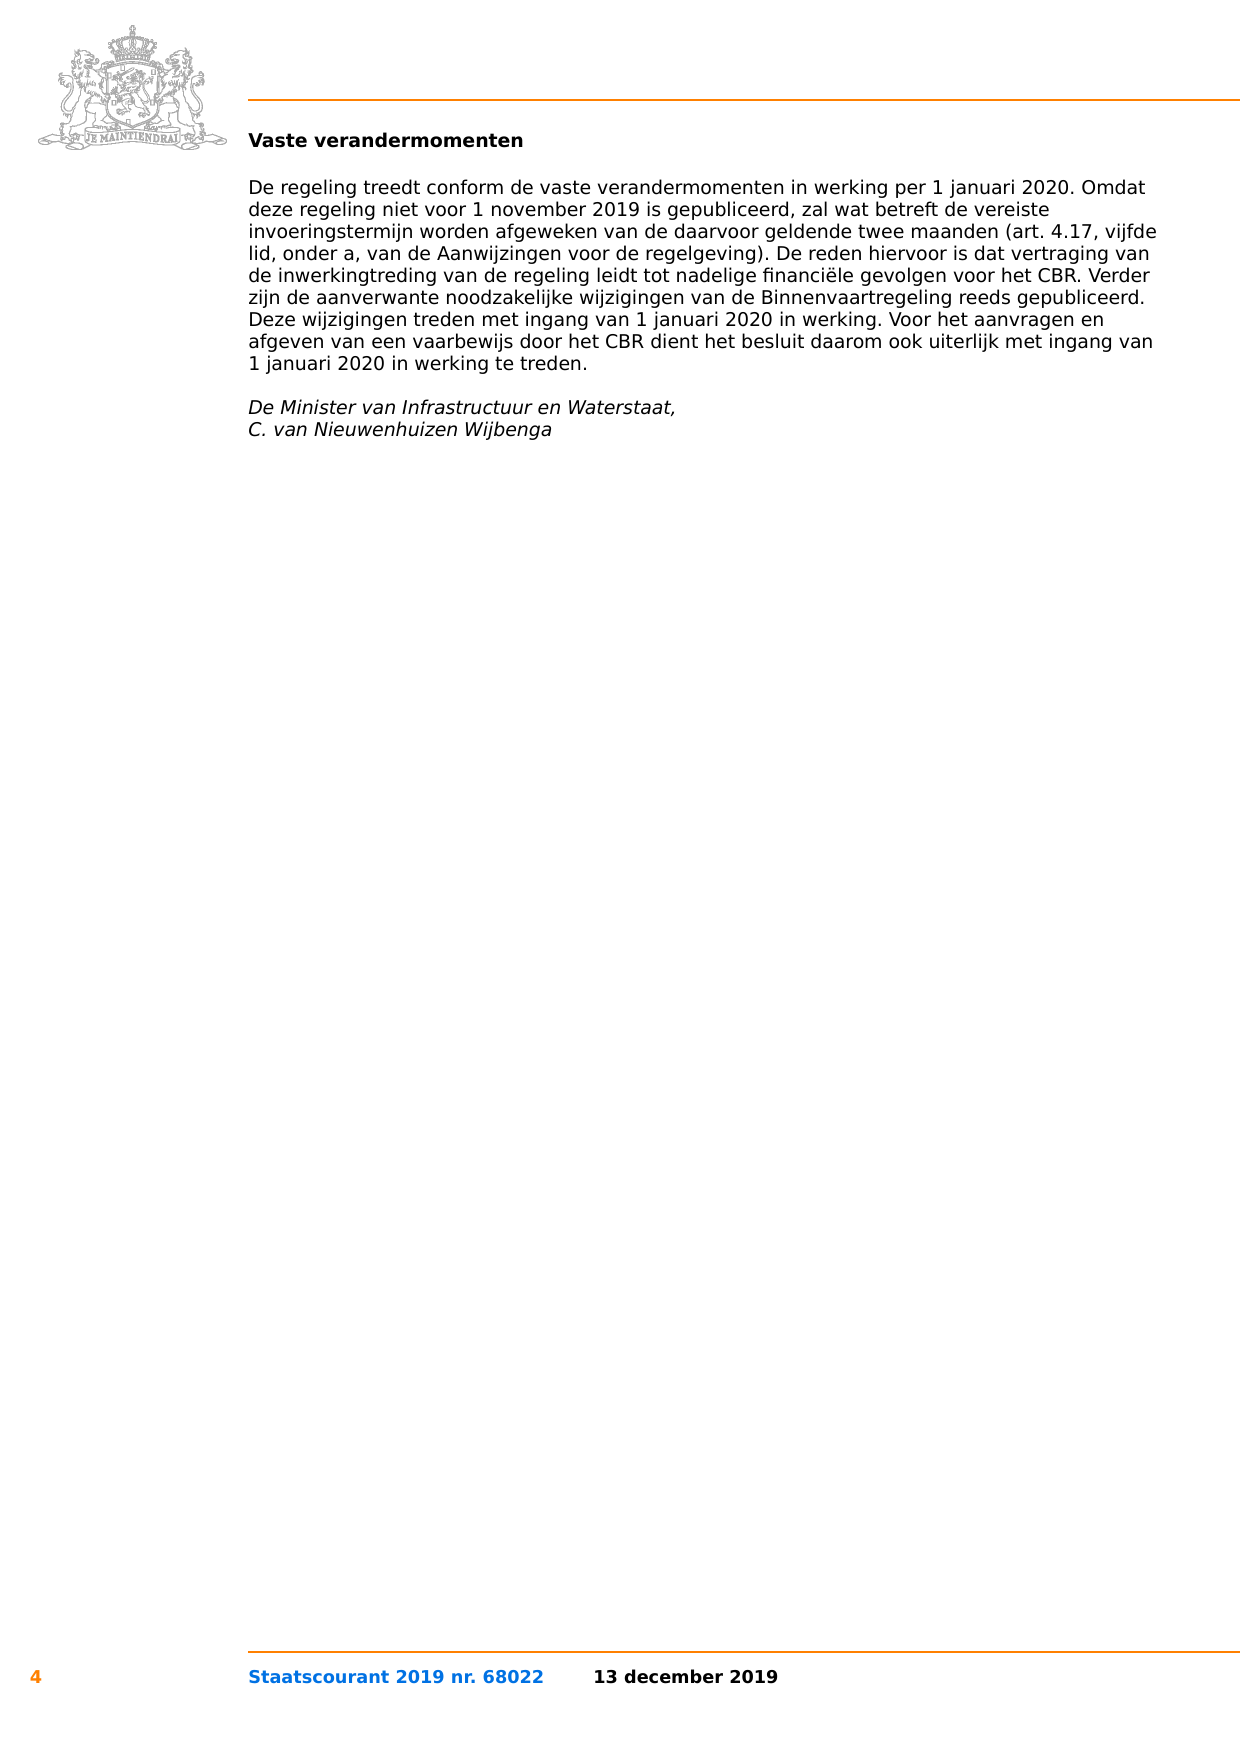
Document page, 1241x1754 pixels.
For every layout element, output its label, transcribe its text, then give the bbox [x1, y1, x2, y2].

subtitle Vaste verandermomenten [248, 130, 1163, 152]
text De regeling treedt conform de vaste verandermomenten in werking per 1 januari 2020. Omdat deze regeling niet voor 1 november 2019 is gepubliceerd, zal wat betreft de vereiste invoeringstermijn worden afgeweken van de daarvoor geldende twee maanden (art. 4.17, vijfde lid, onder a, van de Aanwijzingen voor de regelgeving). De reden hiervoor is dat vertraging van de inwerkingtreding van de regeling leidt tot nadelige financiële gevolgen voor het CBR. Verder zijn de aanverwante noodzakelijke wijzigingen van de Binnenvaartregeling reeds gepubliceerd. Deze wijzigingen treden met ingang van 1 januari 2020 in werking. Voor het aanvragen en afgeven van een vaarbewijs door het CBR dient het besluit daarom ook uiterlijk met ingang van 1 januari 2020 in werking te treden. [248, 177, 1163, 375]
picture [38, 25, 227, 150]
text De Minister van Infrastructuur en Waterstaat, C. van Nieuwenhuizen Wijbenga [248, 397, 1163, 441]
